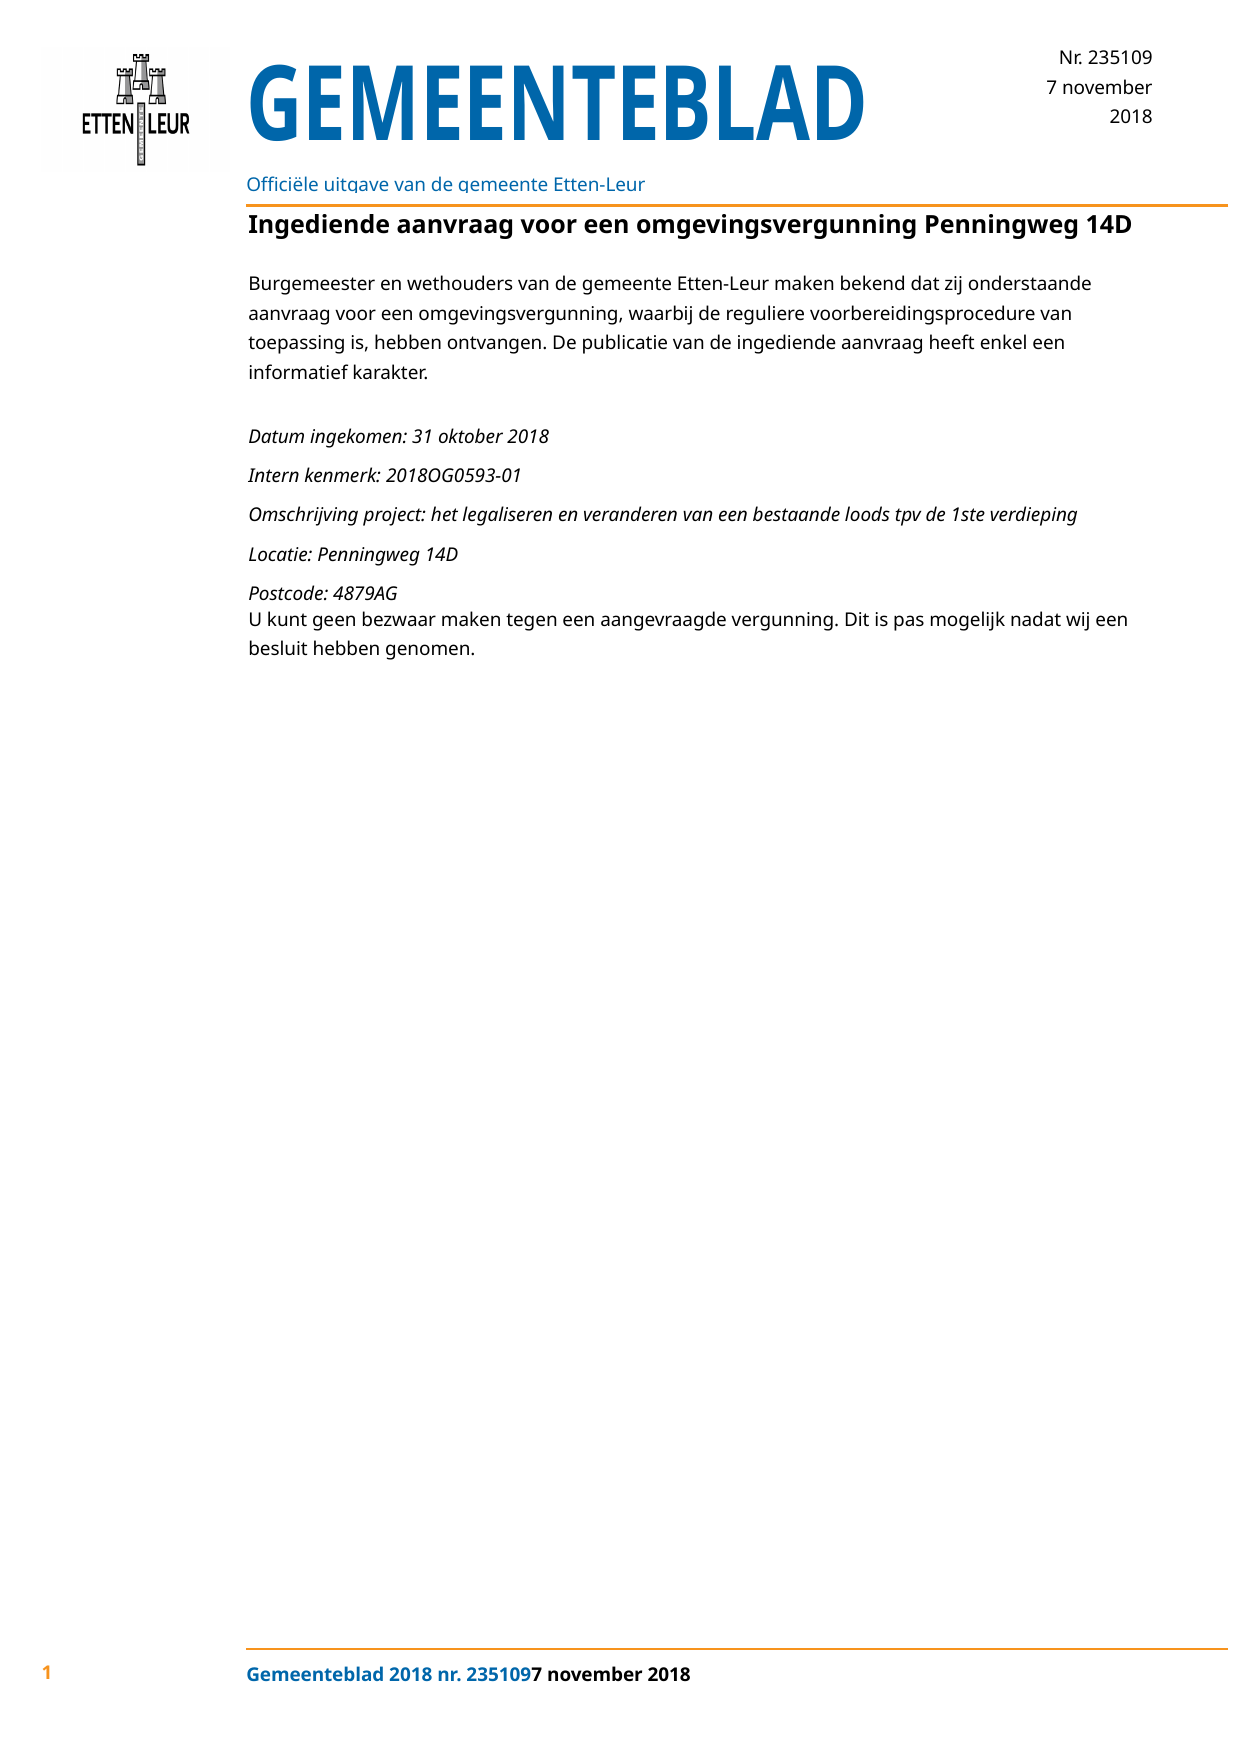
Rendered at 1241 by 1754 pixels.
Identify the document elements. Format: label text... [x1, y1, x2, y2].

picture [41, 47, 231, 172]
text U kunt geen bezwaar maken tegen een aangevraagde vergunning. Dit is pas mogelijk nadat wij een besluit hebben genomen. [248, 606, 1152, 661]
text Locatie: Penningweg 14D [248, 541, 1152, 567]
text Datum ingekomen: 31 oktober 2018 [248, 423, 1152, 449]
text Omschrijving project: het legaliseren en veranderen van een bestaande loods tpv de 1ste verdieping [248, 502, 1152, 527]
text Intern kenmerk: 2018OG0593-01 [248, 462, 1152, 488]
text Burgemeester en wethouders van de gemeente Etten-Leur maken bekend dat zij onderstaande aanvraag voor een omgevingsvergunning, waarbij de reguliere voorbereidingsprocedure van toepassing is, hebben ontvangen. De publicatie van de ingediende aanvraag heeft enkel een informatief karakter. [248, 270, 1152, 385]
text Postcode: 4879AG [248, 580, 1152, 606]
text Ingediende aanvraag voor een omgevingsvergunning Penningweg 14D [248, 207, 1152, 241]
